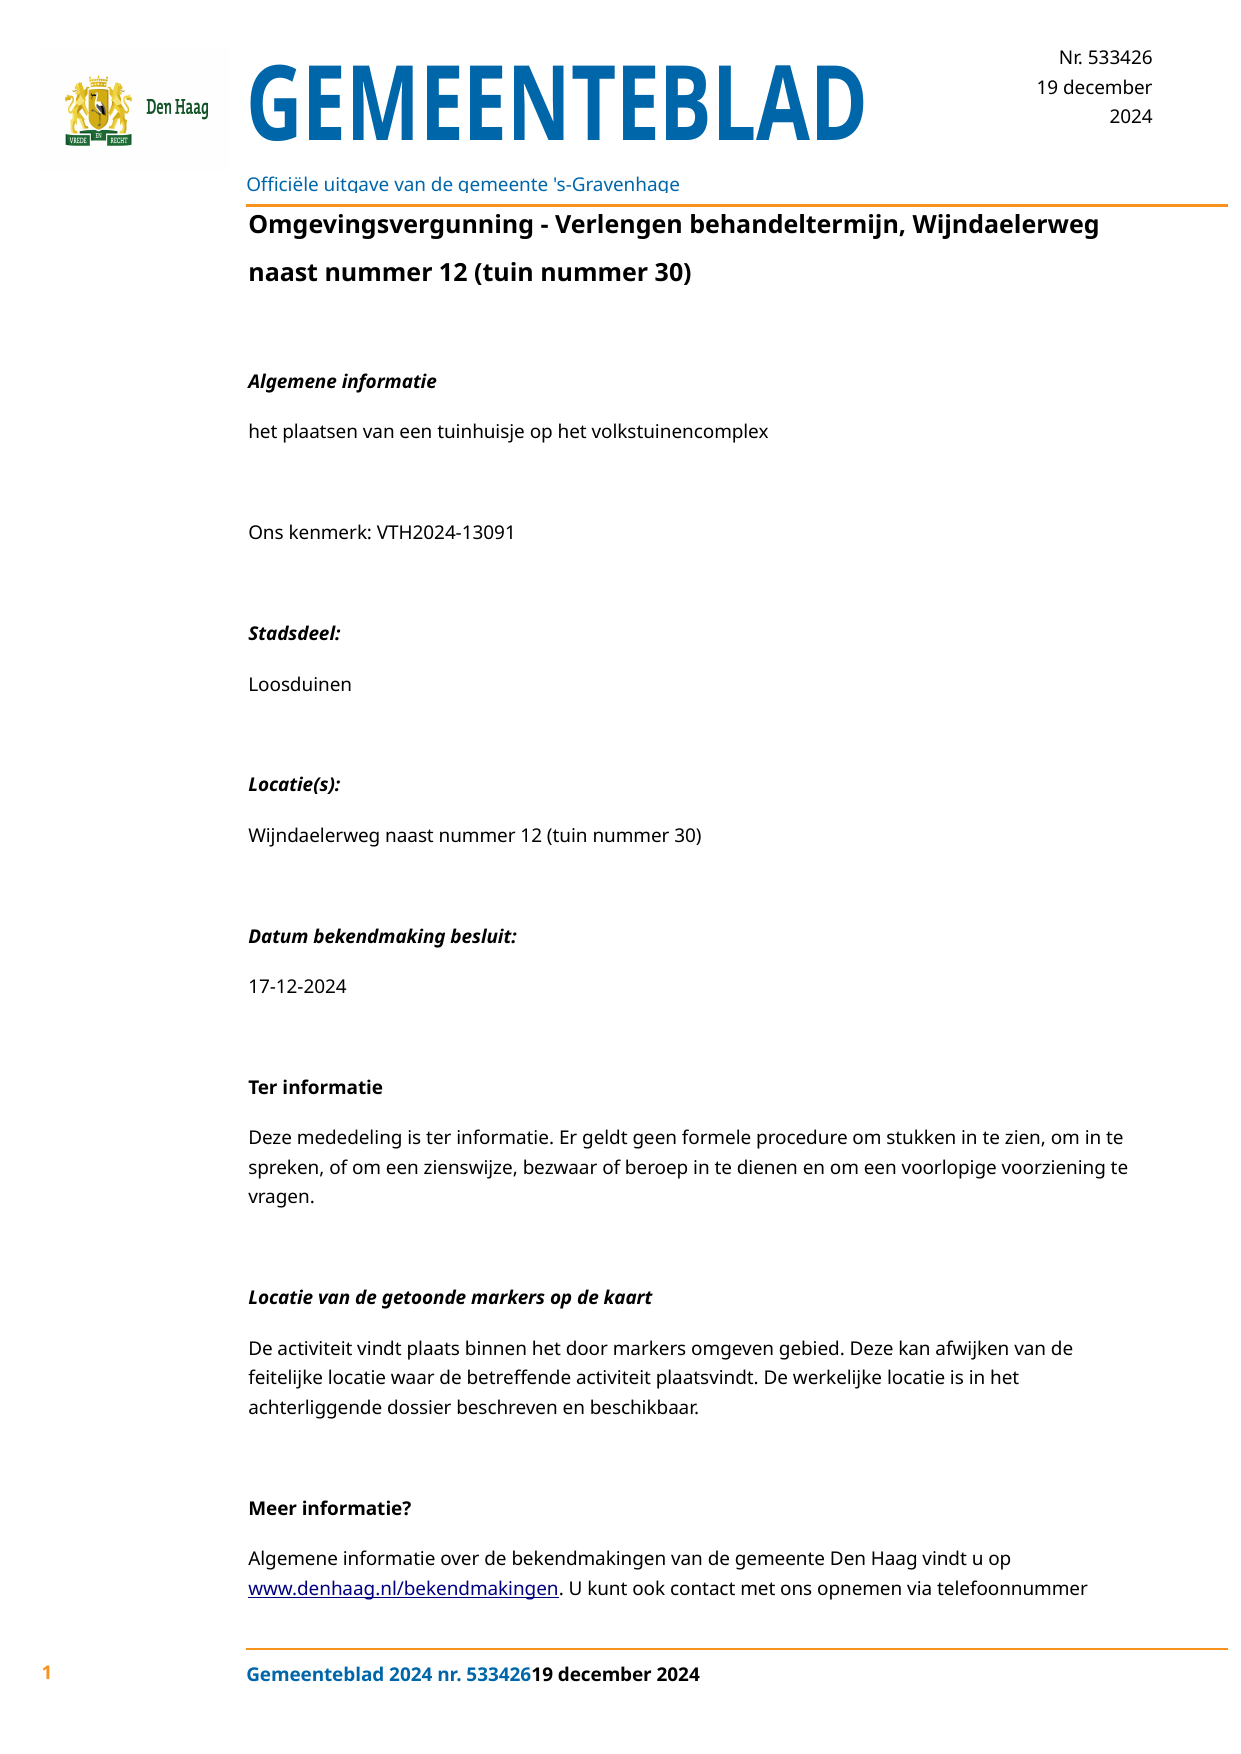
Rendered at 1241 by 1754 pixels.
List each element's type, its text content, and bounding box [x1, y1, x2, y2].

text Algemene informatie [248, 368, 1152, 394]
text Locatie(s): [248, 772, 1152, 797]
text het plaatsen van een tuinhuisje op het volkstuinencomplex [248, 419, 1152, 444]
text Loosduinen [248, 671, 1152, 697]
text Omgevingsvergunning - Verlengen behandeltermijn, Wijndaelerweg naast nummer 12 (tuin nummer 30) [248, 207, 1152, 288]
text Stadsdeel: [248, 620, 1152, 646]
text Locatie van de getoonde markers op de kaart [248, 1284, 1152, 1310]
text 17-12-2024 [248, 973, 1152, 999]
text Ter informatie [248, 1074, 1152, 1100]
text Datum bekendmaking besluit: [248, 923, 1152, 949]
picture [41, 47, 231, 172]
text Deze mededeling is ter informatie. Er geldt geen formele procedure om stukken in te zien, om in te spreken, of om een zienswijze, bezwaar of beroep in te dienen en om een voorlopige voorziening te vragen. [248, 1124, 1152, 1209]
text De activiteit vindt plaats binnen het door markers omgeven gebied. Deze kan afwijken van de feitelijke locatie waar de betreffende activiteit plaatsvindt. De werkelijke locatie is in het achterliggende dossier beschreven en beschikbaar. [248, 1335, 1152, 1420]
text Ons kenmerk: VTH2024-13091 [248, 519, 1152, 545]
text Meer informatie? [248, 1495, 1152, 1521]
text Wijndaelerweg naast nummer 12 (tuin nummer 30) [248, 822, 1152, 848]
text Algemene informatie over de bekendmakingen van de gemeente Den Haag vindt u op www.denhaag.nl/bekendmakingen. U kunt ook contact met ons opnemen via telefoonnummer [248, 1545, 1152, 1601]
